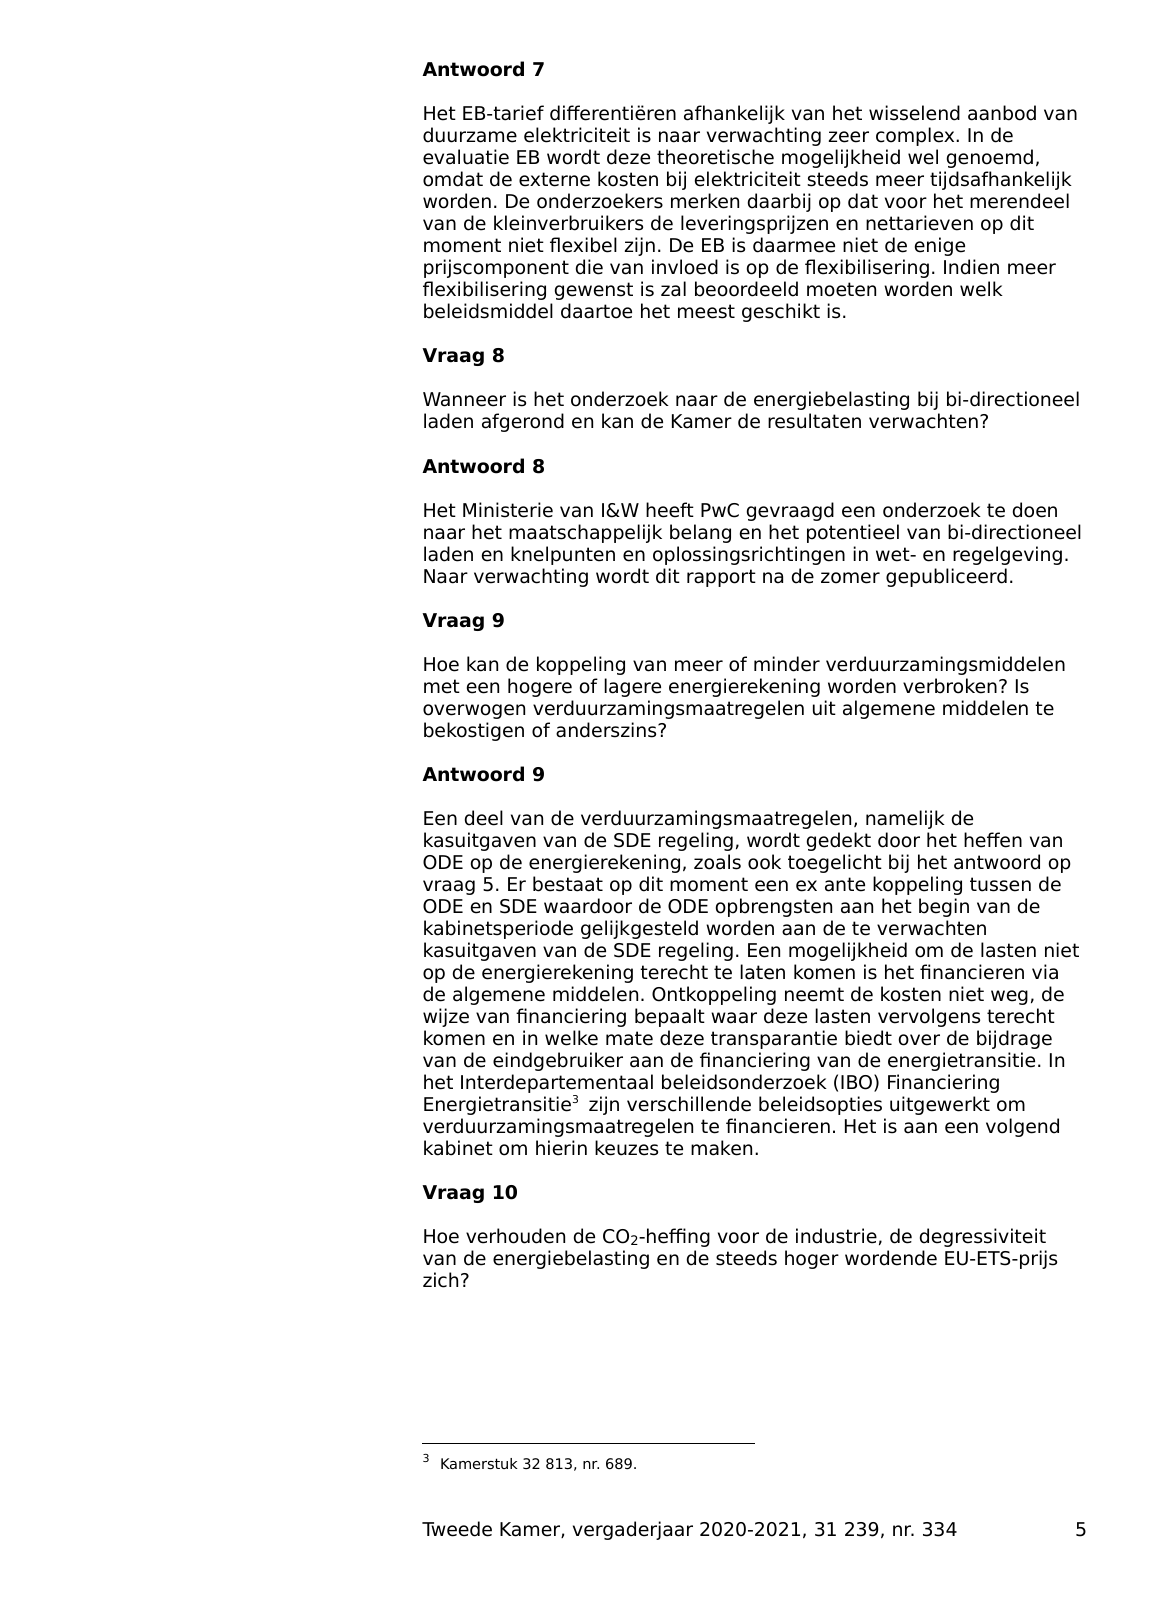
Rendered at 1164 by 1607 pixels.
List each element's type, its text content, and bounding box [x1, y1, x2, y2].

subtitle Antwoord 9 [422, 764, 1087, 786]
subtitle Vraag 10 [422, 1182, 1087, 1204]
text Het EB-tarief differentiëren afhankelijk van het wisselend aanbod van duurzame elektriciteit is naar verwachting zeer complex. In de evaluatie EB wordt deze theoretische mogelijkheid wel genoemd, omdat de externe kosten bij elektriciteit steeds meer tijdsafhankelijk worden. De onderzoekers merken daarbij op dat voor het merendeel van de kleinverbruikers de leveringsprijzen en nettarieven op dit moment niet flexibel zijn. De EB is daarmee niet de enige prijscomponent die van invloed is op de flexibilisering. Indien meer flexibilisering gewenst is zal beoordeeld moeten worden welk beleidsmiddel daartoe het meest geschikt is. [422, 103, 1087, 323]
text Een deel van de verduurzamingsmaatregelen, namelijk de kasuitgaven van de SDE regeling, wordt gedekt door het heffen van ODE op de energierekening, zoals ook toegelicht bij het antwoord op vraag 5. Er bestaat op dit moment een ex ante koppeling tussen de ODE en SDE waardoor de ODE opbrengsten aan het begin van de kabinetsperiode gelijkgesteld worden aan de te verwachten kasuitgaven van de SDE regeling. Een mogelijkheid om de lasten niet op de energierekening terecht te laten komen is het financieren via de algemene middelen. Ontkoppeling neemt de kosten niet weg, de wijze van financiering bepaalt waar deze lasten vervolgens terecht komen en in welke mate deze transparantie biedt over de bijdrage van de eindgebruiker aan de financiering van de energietransitie. In het Interdepartementaal beleidsonderzoek (IBO) Financiering Energietransitie zijn verschillende beleidsopties uitgewerkt om verduurzamingsmaatregelen te financieren. Het is aan een volgend kabinet om hierin keuzes te maken. [422, 808, 1087, 1160]
subtitle Antwoord 8 [422, 456, 1087, 477]
subtitle Vraag 8 [422, 345, 1087, 367]
text Kamerstuk 32 813, nr. 689. [422, 1452, 1087, 1474]
subtitle Vraag 9 [422, 610, 1087, 632]
text Wanneer is het onderzoek naar de energiebelasting bij bi-directioneel laden afgerond en kan de Kamer de resultaten verwachten? [422, 389, 1087, 433]
subtitle Antwoord 7 [422, 59, 1087, 81]
text Hoe verhouden de CO2-heffing voor de industrie, de degressiviteit van de energiebelasting en de steeds hoger wordende EU-ETS-prijs zich? [422, 1226, 1087, 1292]
text Het Ministerie van I&W heeft PwC gevraagd een onderzoek te doen naar het maatschappelijk belang en het potentieel van bi-directioneel laden en knelpunten en oplossingsrichtingen in wet- en regelgeving. Naar verwachting wordt dit rapport na de zomer gepubliceerd. [422, 500, 1087, 588]
text Hoe kan de koppeling van meer of minder verduurzamingsmiddelen met een hogere of lagere energierekening worden verbroken? Is overwogen verduurzamingsmaatregelen uit algemene middelen te bekostigen of anderszins? [422, 654, 1087, 742]
